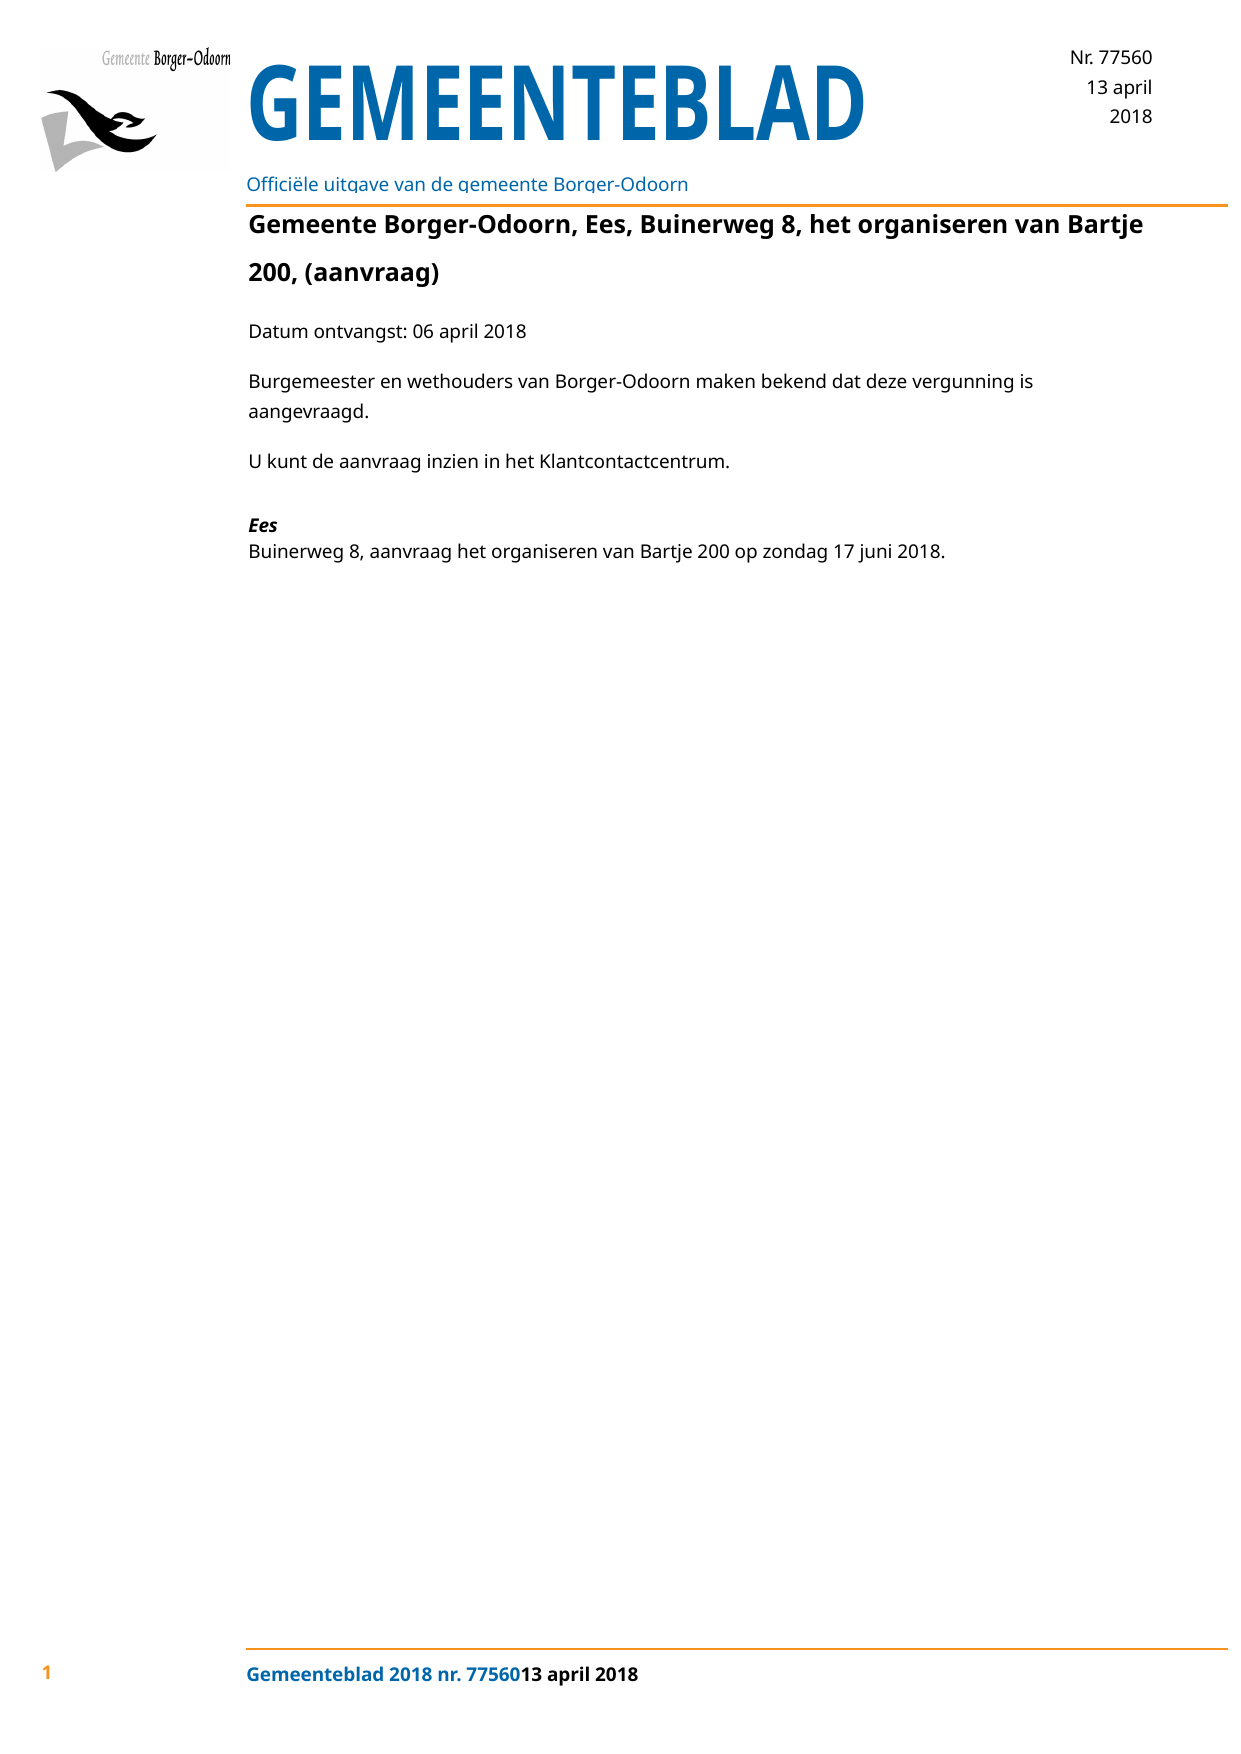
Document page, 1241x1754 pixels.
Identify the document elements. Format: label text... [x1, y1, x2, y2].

text Datum ontvangst: 06 april 2018 [248, 318, 1152, 344]
text Ees [248, 512, 1152, 538]
picture [41, 47, 231, 172]
text Gemeente Borger-Odoorn, Ees, Buinerweg 8, het organiseren van Bartje 200, (aanvraag) [248, 207, 1152, 288]
text Buinerweg 8, aanvraag het organiseren van Bartje 200 op zondag 17 juni 2018. [248, 538, 1152, 564]
text Burgemeester en wethouders van Borger-Odoorn maken bekend dat deze vergunning is aangevraagd. [248, 368, 1152, 424]
text U kunt de aanvraag inzien in het Klantcontactcentrum. [248, 448, 1152, 474]
